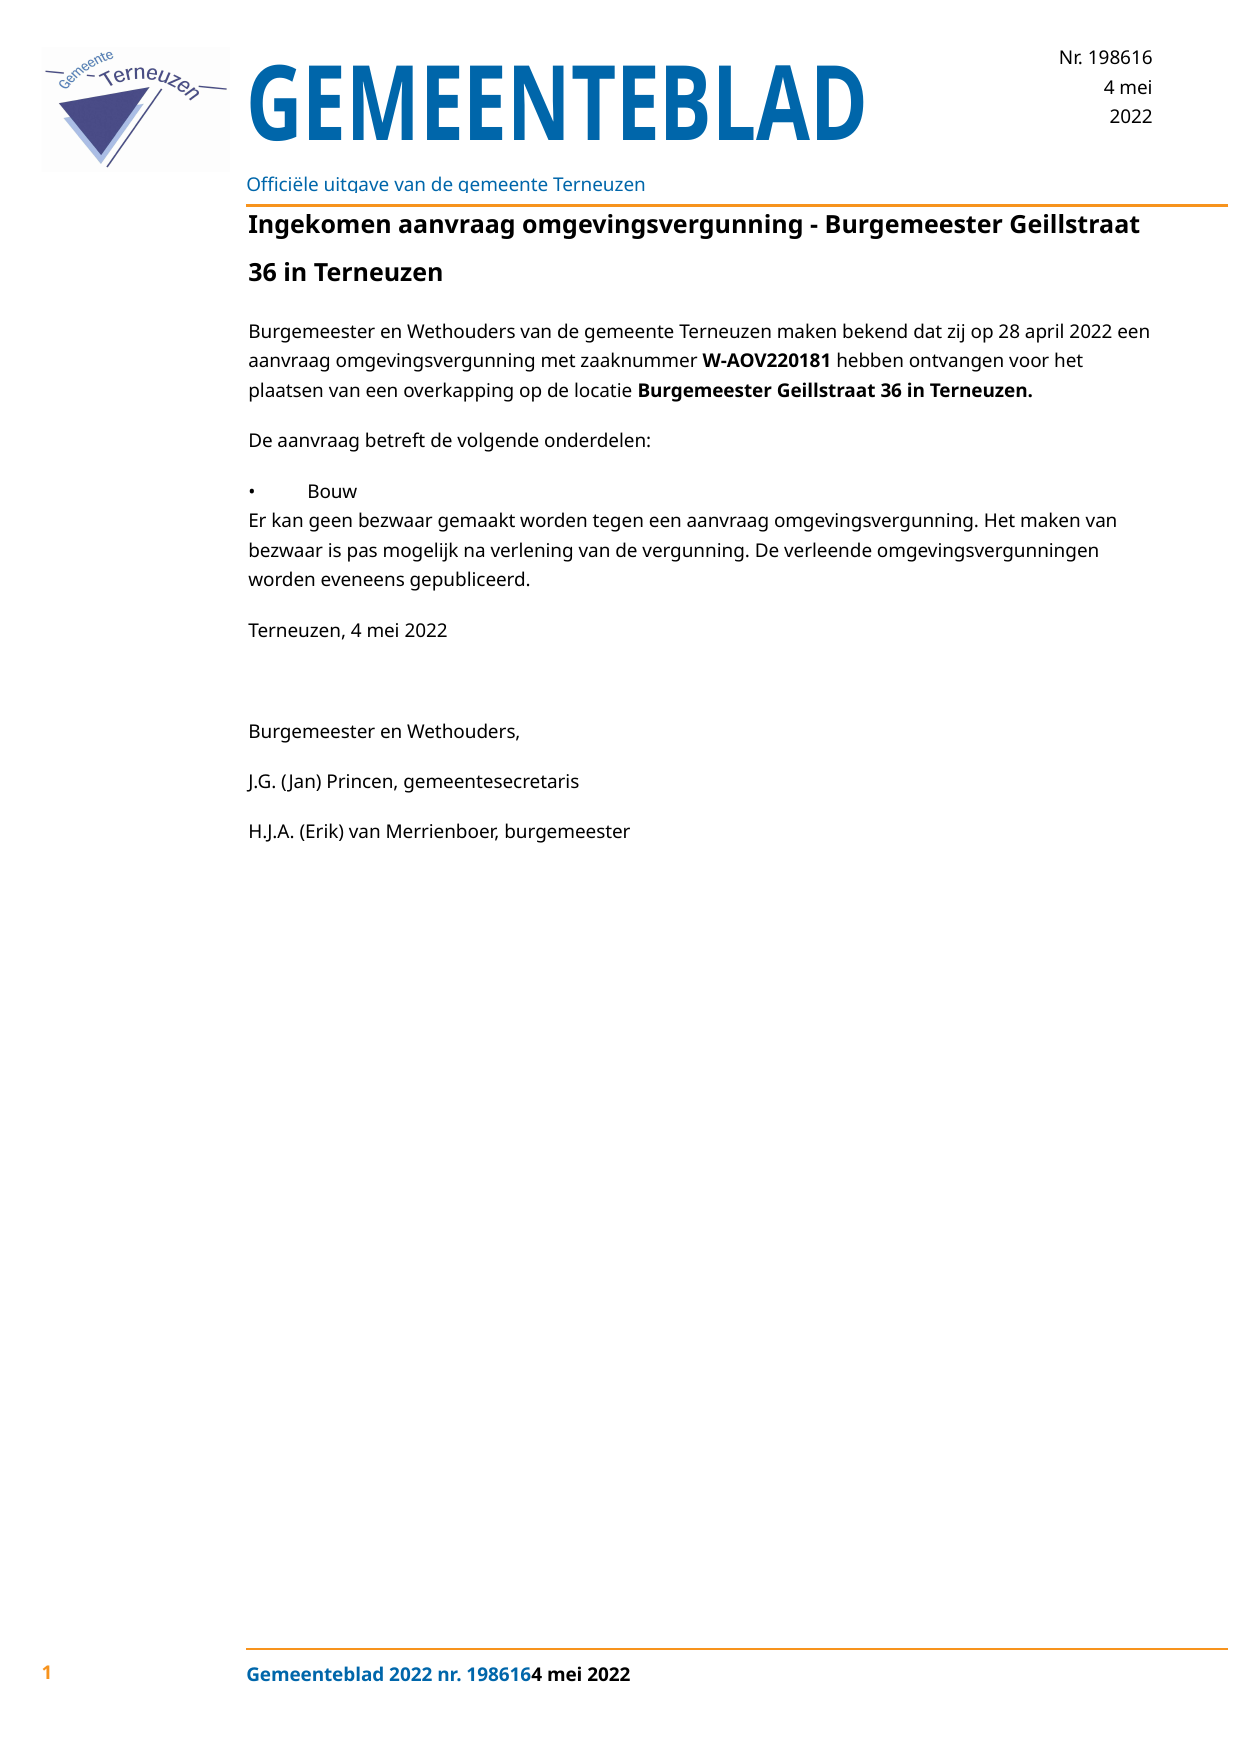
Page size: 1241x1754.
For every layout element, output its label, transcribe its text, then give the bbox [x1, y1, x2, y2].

list Bouw [248, 478, 1152, 504]
text Burgemeester en Wethouders van de gemeente Terneuzen maken bekend dat zij op 28 april 2022 een aanvraag omgevingsvergunning met zaaknummer W-AOV220181 hebben ontvangen voor het plaatsen van een overkapping op de locatie Burgemeester Geillstraat 36 in Terneuzen. [248, 318, 1152, 403]
text H.J.A. (Erik) van Merrienboer, burgemeester [248, 819, 1152, 844]
text Er kan geen bezwaar gemaakt worden tegen een aanvraag omgevingsvergunning. Het maken van bezwaar is pas mogelijk na verlening van de vergunning. De verleende omgevingsvergunningen worden eveneens gepubliceerd. [248, 507, 1152, 592]
text Terneuzen, 4 mei 2022 [248, 617, 1152, 643]
text Ingekomen aanvraag omgevingsvergunning - Burgemeester Geillstraat 36 in Terneuzen [248, 207, 1152, 288]
text Burgemeester en Wethouders, [248, 718, 1152, 744]
text J.G. (Jan) Princen, gemeentesecretaris [248, 768, 1152, 794]
picture [41, 47, 231, 172]
text De aanvraag betreft de volgende onderdelen: [248, 427, 1152, 453]
